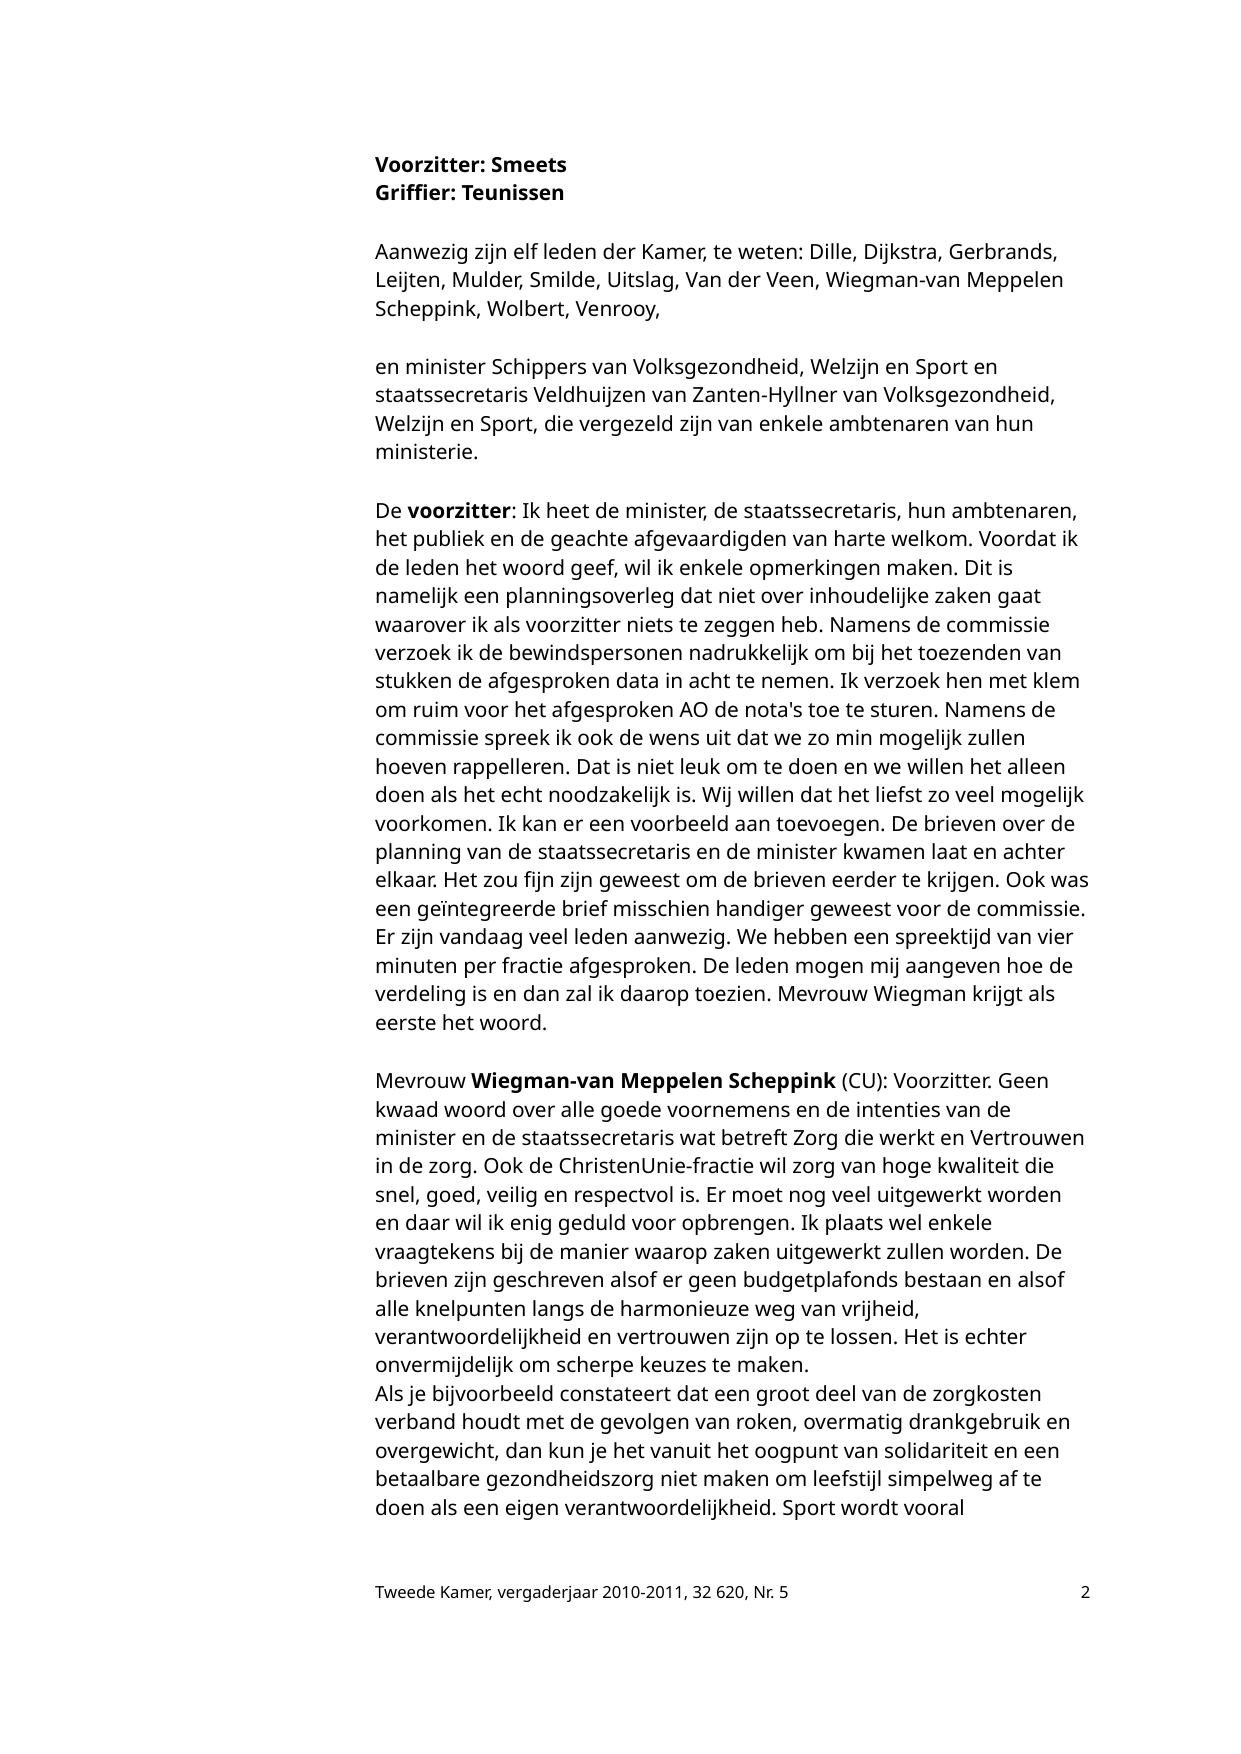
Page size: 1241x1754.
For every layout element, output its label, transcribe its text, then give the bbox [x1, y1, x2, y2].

text en minister Schippers van Volksgezondheid, Welzijn en Sport en staatssecretaris Veldhuijzen van Zanten-Hyllner van Volksgezondheid, Welzijn en Sport, die vergezeld zijn van enkele ambtenaren van hun ministerie. [375, 352, 1090, 466]
text Voorzitter: Smeets [375, 150, 1090, 178]
text Griffier: Teunissen [375, 178, 1090, 207]
text Als je bijvoorbeeld constateert dat een groot deel van de zorgkosten verband houdt met de gevolgen van roken, overmatig drankgebruik en overgewicht, dan kun je het vanuit het oogpunt van solidariteit en een betaalbare gezondheidszorg niet maken om leefstijl simpelweg af te doen als een eigen verantwoordelijkheid. Sport wordt vooral [375, 1379, 1090, 1521]
text Mevrouw Wiegman-van Meppelen Scheppink (CU): Voorzitter. Geen kwaad woord over alle goede voornemens en de intenties van de minister en de staatssecretaris wat betreft Zorg die werkt en Vertrouwen in de zorg. Ook de ChristenUnie-fractie wil zorg van hoge kwaliteit die snel, goed, veilig en respectvol is. Er moet nog veel uitgewerkt worden en daar wil ik enig geduld voor opbrengen. Ik plaats wel enkele vraagtekens bij de manier waarop zaken uitgewerkt zullen worden. De brieven zijn geschreven alsof er geen budgetplafonds bestaan en alsof alle knelpunten langs de harmonieuze weg van vrijheid, verantwoordelijkheid en vertrouwen zijn op te lossen. Het is echter onvermijdelijk om scherpe keuzes te maken. [375, 1066, 1090, 1379]
text Aanwezig zijn elf leden der Kamer, te weten: Dille, Dijkstra, Gerbrands, Leijten, Mulder, Smilde, Uitslag, Van der Veen, Wiegman-van Meppelen Scheppink, Wolbert, Venrooy, [375, 237, 1090, 322]
text Er zijn vandaag veel leden aanwezig. We hebben een spreektijd van vier minuten per fractie afgesproken. De leden mogen mij aangeven hoe de verdeling is en dan zal ik daarop toezien. Mevrouw Wiegman krijgt als eerste het woord. [375, 922, 1090, 1036]
text De voorzitter: Ik heet de minister, de staatssecretaris, hun ambtenaren, het publiek en de geachte afgevaardigden van harte welkom. Voordat ik de leden het woord geef, wil ik enkele opmerkingen maken. Dit is namelijk een planningsoverleg dat niet over inhoudelijke zaken gaat waarover ik als voorzitter niets te zeggen heb. Namens de commissie verzoek ik de bewindspersonen nadrukkelijk om bij het toezenden van stukken de afgesproken data in acht te nemen. Ik verzoek hen met klem om ruim voor het afgesproken AO de nota's toe te sturen. Namens de commissie spreek ik ook de wens uit dat we zo min mogelijk zullen hoeven rappelleren. Dat is niet leuk om te doen en we willen het alleen doen als het echt noodzakelijk is. Wij willen dat het liefst zo veel mogelijk voorkomen. Ik kan er een voorbeeld aan toevoegen. De brieven over de planning van de staatssecretaris en de minister kwamen laat en achter elkaar. Het zou fijn zijn geweest om de brieven eerder te krijgen. Ook was een geïntegreerde brief misschien handiger geweest voor de commissie. [375, 496, 1090, 922]
